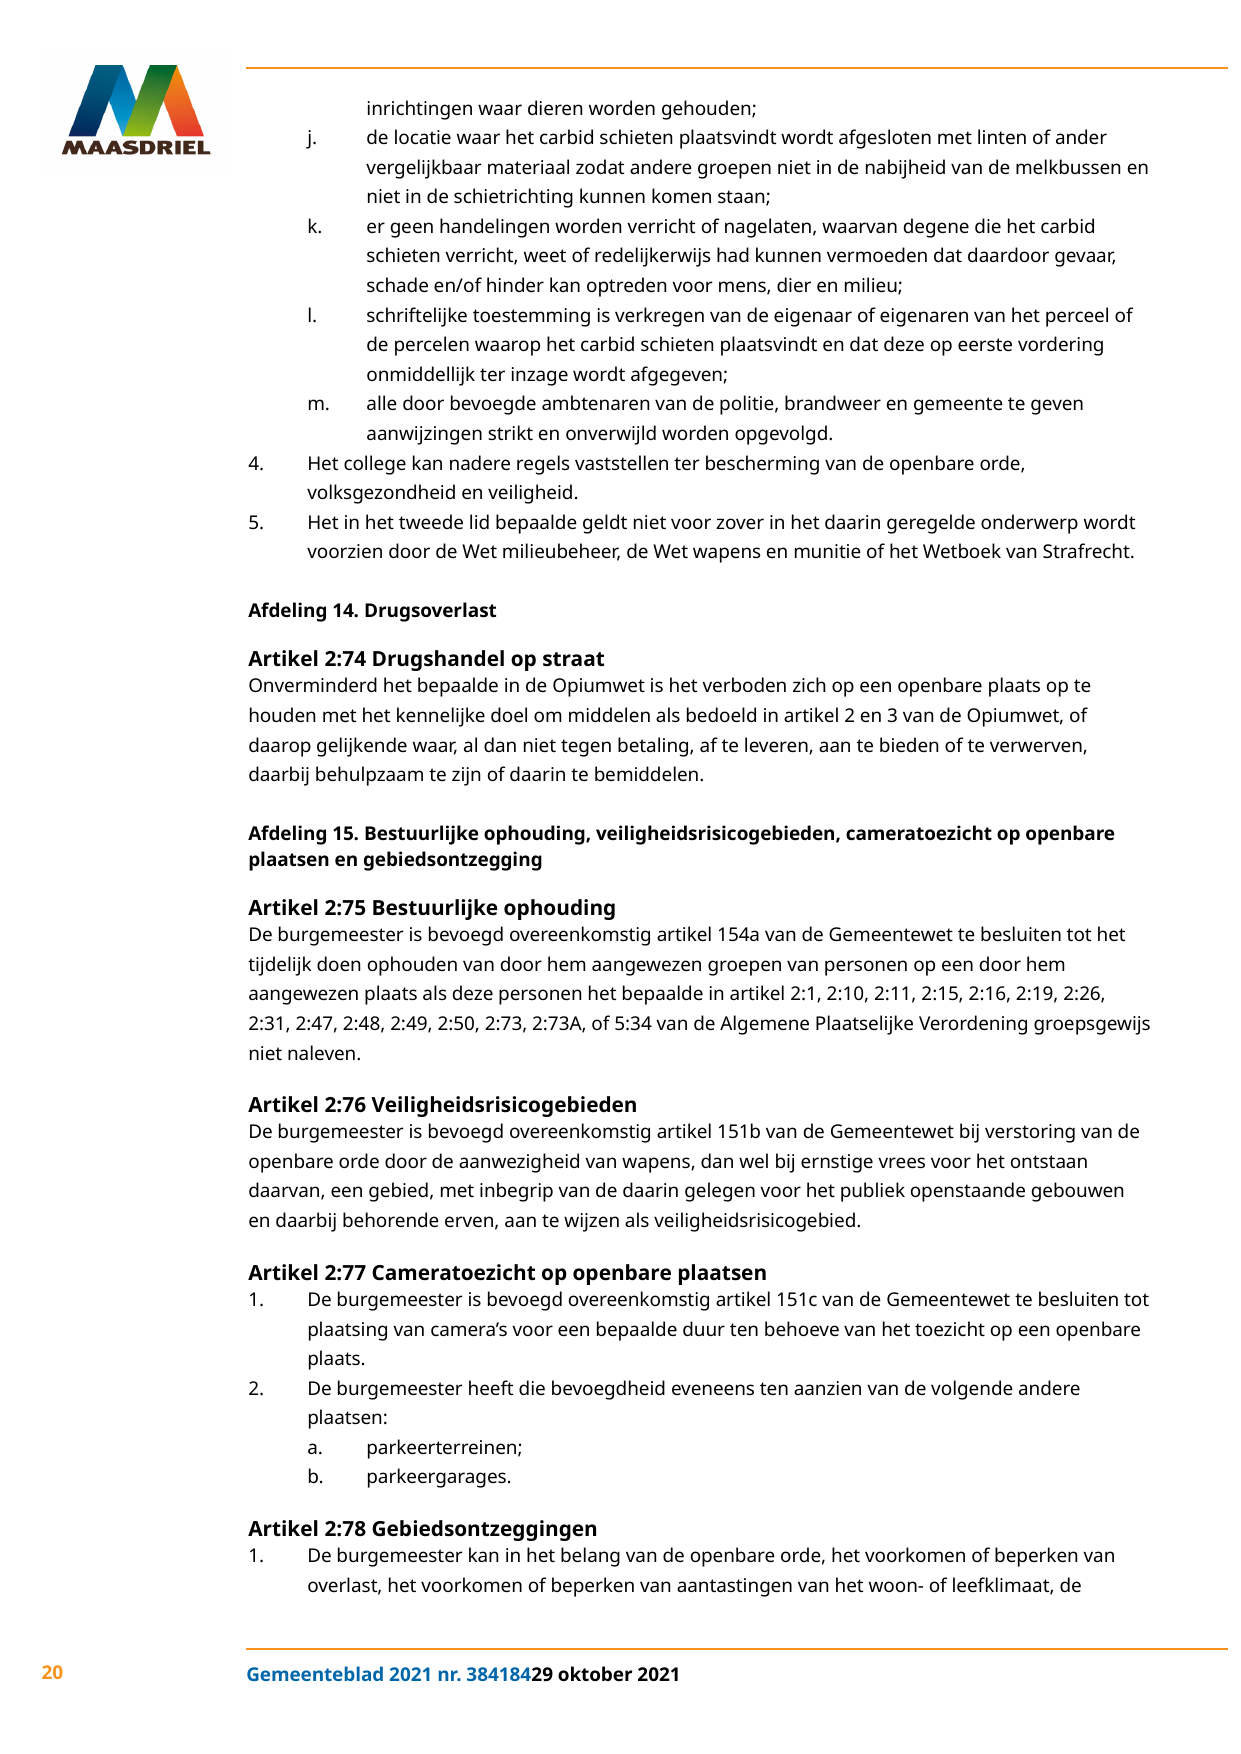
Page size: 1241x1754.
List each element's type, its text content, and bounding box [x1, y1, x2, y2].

picture [41, 47, 231, 172]
list parkeerterreinen; [307, 1434, 1152, 1460]
list Het in het tweede lid bepaalde geldt niet voor zover in het daarin geregelde onderwerp wordt voorzien door de Wet milieubeheer, de Wet wapens en munitie of het Wetboek van Strafrecht. [248, 509, 1152, 564]
text Artikel 2:77 Cameratoezicht op openbare plaatsen [248, 1258, 1152, 1286]
list parkeergarages. [307, 1464, 1152, 1489]
list alle door bevoegde ambtenaren van de politie, brandweer en gemeente te geven aanwijzingen strikt en onverwijld worden opgevolgd. [307, 391, 1152, 446]
text Onverminderd het bepaalde in de Opiumwet is het verboden zich op een openbare plaats op te houden met het kennelijke doel om middelen als bedoeld in artikel 2 en 3 van de Opiumwet, of daarop gelijkende waar, al dan niet tegen betaling, af te leveren, aan te bieden of te verwerven, daarbij behulpzaam te zijn of daarin te bemiddelen. [248, 673, 1152, 787]
list er geen handelingen worden verricht of nagelaten, waarvan degene die het carbid schieten verricht, weet of redelijkerwijs had kunnen vermoeden dat daardoor gevaar, schade en/of hinder kan optreden voor mens, dier en milieu; [307, 213, 1152, 298]
list De burgemeester kan in het belang van de openbare orde, het voorkomen of beperken van overlast, het voorkomen of beperken van aantastingen van het woon- of leefklimaat, de [248, 1542, 1152, 1598]
text Artikel 2:75 Bestuurlijke ophouding [248, 893, 1152, 921]
text Artikel 2:76 Veiligheidsrisicogebieden [248, 1090, 1152, 1118]
text De burgemeester is bevoegd overeenkomstig artikel 151b van de Gemeentewet bij verstoring van de openbare orde door de aanwezigheid van wapens, dan wel bij ernstige vrees voor het ontstaan daarvan, een gebied, met inbegrip van de daarin gelegen voor het publiek openstaande gebouwen en daarbij behorende erven, aan te wijzen als veiligheidsrisicogebied. [248, 1118, 1152, 1233]
text Afdeling 15. Bestuurlijke ophouding, veiligheidsrisicogebieden, cameratoezicht op openbare plaatsen en gebiedsontzegging [248, 821, 1152, 872]
text Afdeling 14. Drugsoverlast [248, 598, 1152, 623]
list de locatie waar het carbid schieten plaatsvindt wordt afgesloten met linten of ander vergelijkbaar materiaal zodat andere groepen niet in de nabijheid van de melkbussen en niet in de schietrichting kunnen komen staan; [307, 124, 1152, 209]
list schriftelijke toestemming is verkregen van de eigenaar of eigenaren van het perceel of de percelen waarop het carbid schieten plaatsvindt en dat deze op eerste vordering onmiddellijk ter inzage wordt afgegeven; [307, 302, 1152, 387]
text De burgemeester is bevoegd overeenkomstig artikel 154a van de Gemeentewet te besluiten tot het tijdelijk doen ophouden van door hem aangewezen groepen van personen op een door hem aangewezen plaats als deze personen het bepaalde in artikel 2:1, 2:10, 2:11, 2:15, 2:16, 2:19, 2:26, 2:31, 2:47, 2:48, 2:49, 2:50, 2:73, 2:73A, of 5:34 van de Algemene Plaatselijke Verordening groepsgewijs niet naleven. [248, 921, 1152, 1065]
list Het college kan nadere regels vaststellen ter bescherming van de openbare orde, volksgezondheid en veiligheid. [248, 450, 1152, 505]
list inrichtingen waar dieren worden gehouden; [307, 95, 1152, 121]
list De burgemeester heeft die bevoegdheid eveneens ten aanzien van de volgende andere plaatsen: [248, 1375, 1152, 1430]
list De burgemeester is bevoegd overeenkomstig artikel 151c van de Gemeentewet te besluiten tot plaatsing van camera’s voor een bepaalde duur ten behoeve van het toezicht op een openbare plaats. [248, 1286, 1152, 1371]
text Artikel 2:78 Gebiedsontzeggingen [248, 1514, 1152, 1542]
text Artikel 2:74 Drugshandel op straat [248, 644, 1152, 673]
